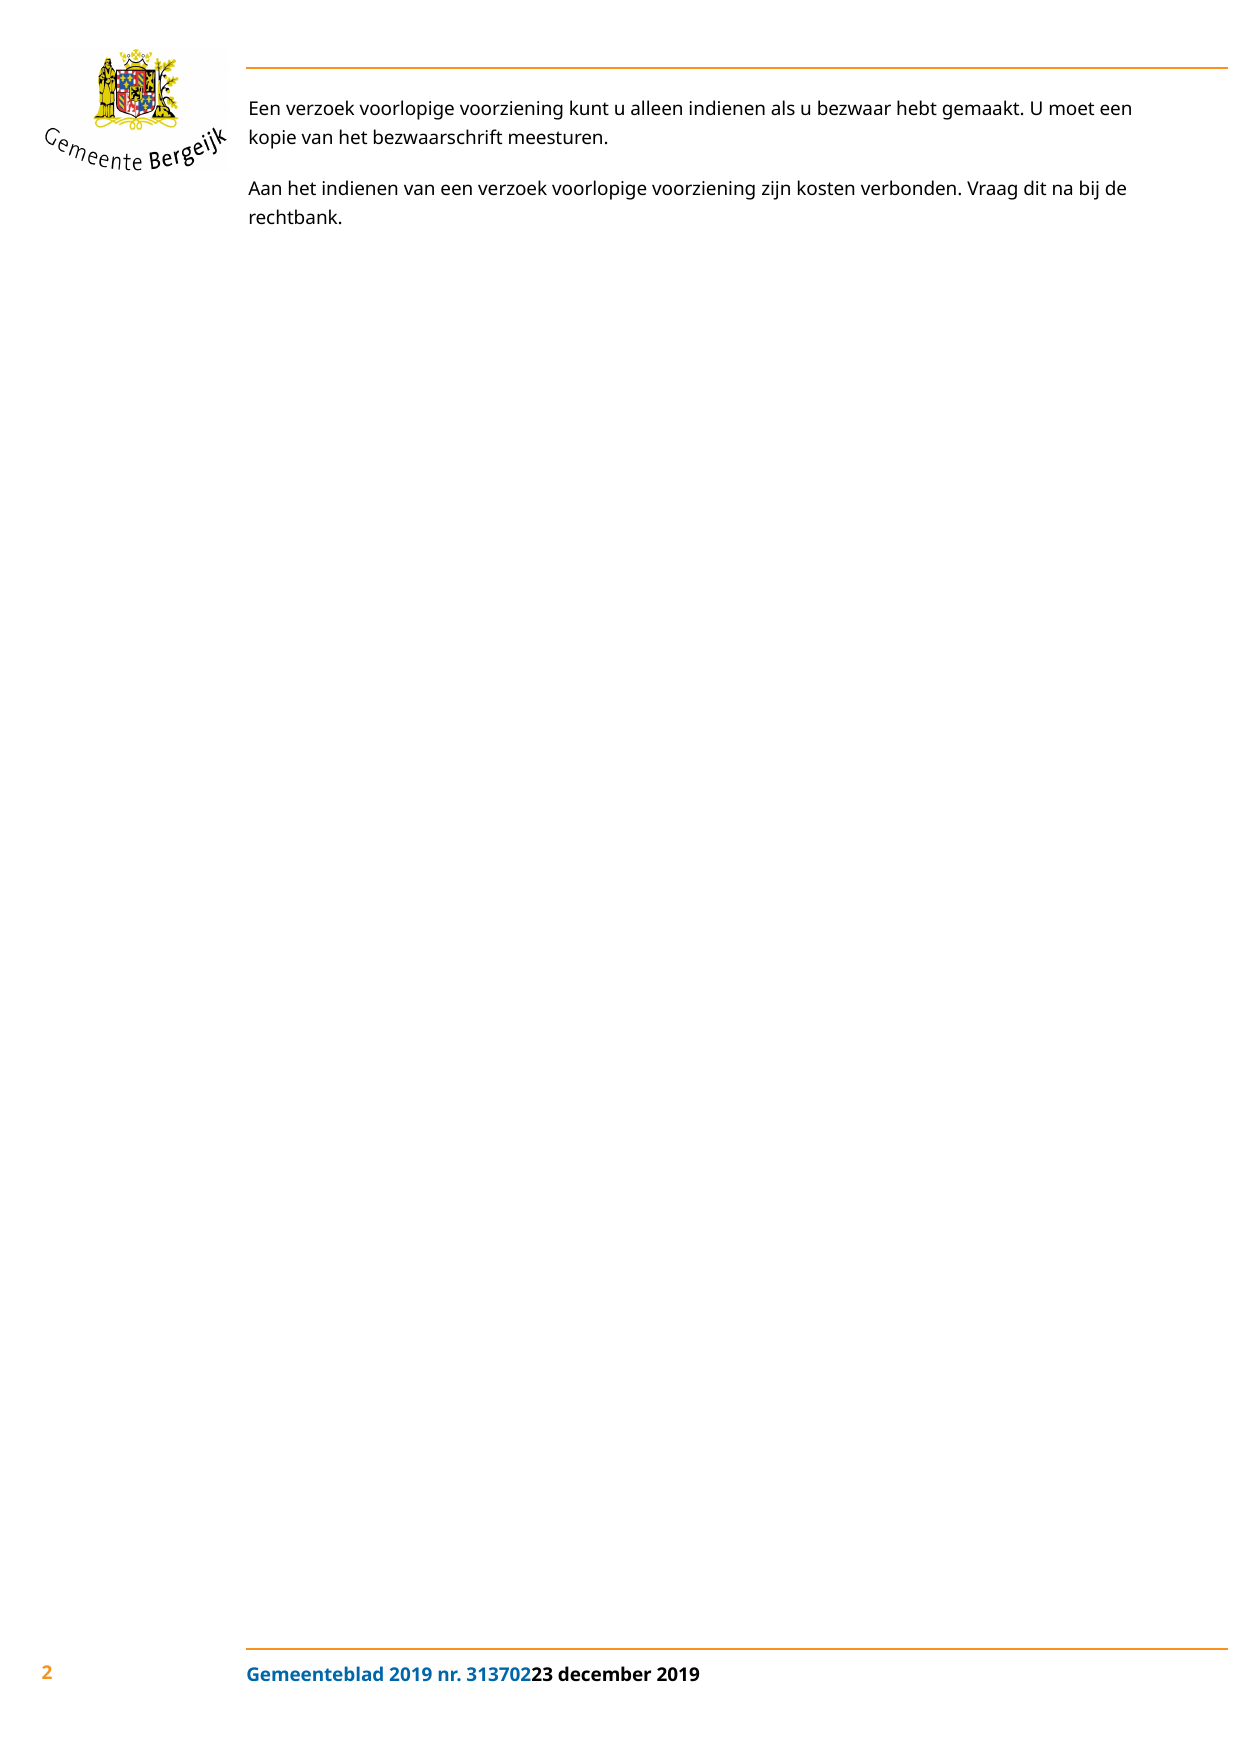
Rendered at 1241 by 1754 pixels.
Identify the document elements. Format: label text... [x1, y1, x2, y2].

text Aan het indienen van een verzoek voorlopige voorziening zijn kosten verbonden. Vraag dit na bij de rechtbank. [248, 175, 1152, 230]
text Een verzoek voorlopige voorziening kunt u alleen indienen als u bezwaar hebt gemaakt. U moet een kopie van het bezwaarschrift meesturen. [248, 95, 1152, 150]
picture [41, 47, 231, 172]
